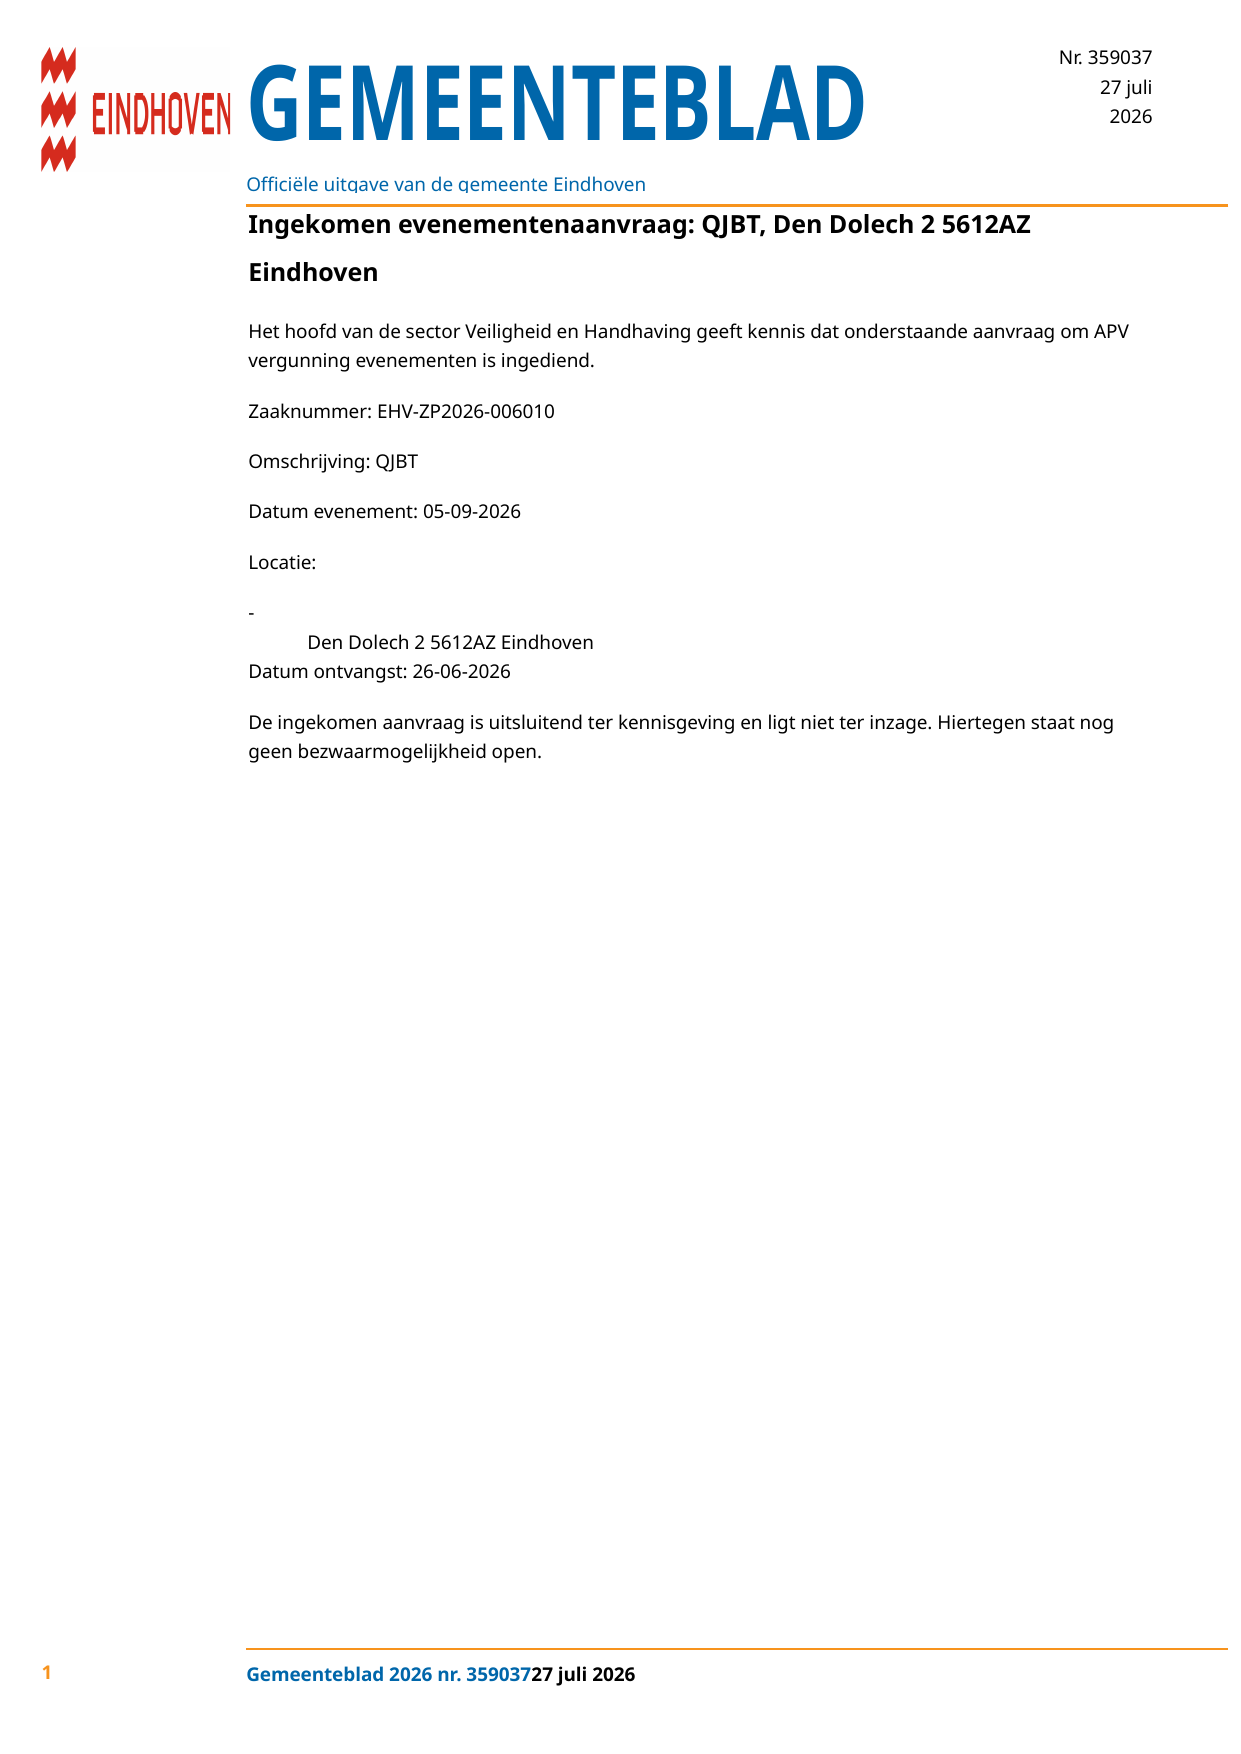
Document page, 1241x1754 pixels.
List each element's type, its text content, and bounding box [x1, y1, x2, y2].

text Het hoofd van de sector Veiligheid en Handhaving geeft kennis dat onderstaande aanvraag om APV vergunning evenementen is ingediend. [248, 318, 1152, 373]
text Ingekomen evenementenaanvraag: QJBT, Den Dolech 2 5612AZ Eindhoven [248, 207, 1152, 288]
text Locatie: [248, 549, 1152, 575]
text Zaaknummer: EHV-ZP2026-006010 [248, 398, 1152, 424]
text Datum evenement: 05-09-2026 [248, 499, 1152, 524]
picture [41, 47, 231, 172]
list Den Dolech 2 5612AZ Eindhoven [248, 629, 1152, 655]
text Omschrijving: QJBT [248, 448, 1152, 474]
text De ingekomen aanvraag is uitsluitend ter kennisgeving en ligt niet ter inzage. Hiertegen staat nog geen bezwaarmogelijkheid open. [248, 709, 1152, 764]
text Datum ontvangst: 26-06-2026 [248, 659, 1152, 684]
